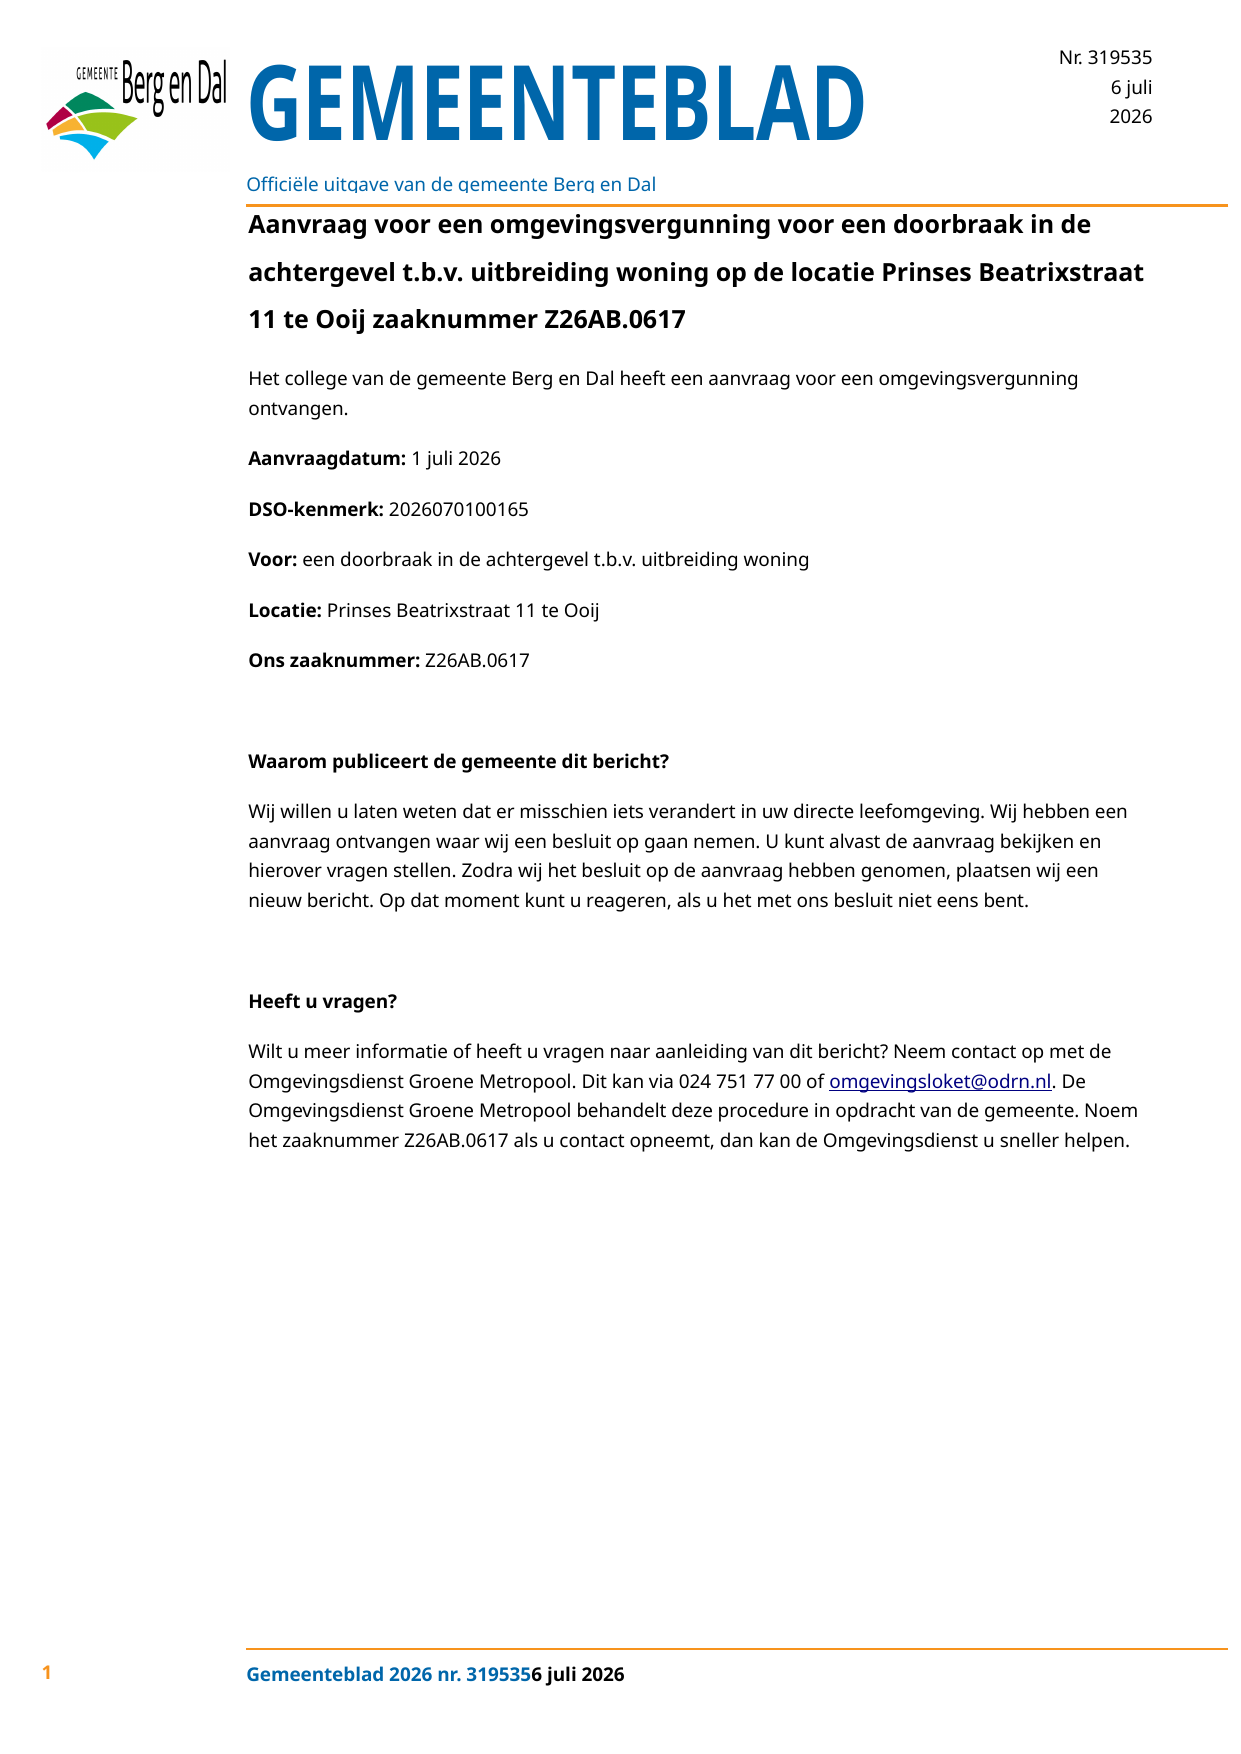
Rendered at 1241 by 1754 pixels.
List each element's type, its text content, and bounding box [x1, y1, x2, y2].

text Locatie: Prinses Beatrixstraat 11 te Ooij [248, 597, 1152, 622]
picture [41, 47, 231, 172]
text Heeft u vragen? [248, 988, 1152, 1014]
text Wilt u meer informatie of heeft u vragen naar aanleiding van dit bericht? Neem contact op met de Omgevingsdienst Groene Metropool. Dit kan via 024 751 77 00 of omgevingsloket@odrn.nl. De Omgevingsdienst Groene Metropool behandelt deze procedure in opdracht van de gemeente. Noem het zaaknummer Z26AB.0617 als u contact opneemt, dan kan de Omgevingsdienst u sneller helpen. [248, 1038, 1152, 1153]
text DSO-kenmerk: 2026070100165 [248, 496, 1152, 522]
text Voor: een doorbraak in de achtergevel t.b.v. uitbreiding woning [248, 546, 1152, 572]
text Waarom publiceert de gemeente dit bericht? [248, 748, 1152, 774]
text Aanvraagdatum: 1 juli 2026 [248, 446, 1152, 471]
text Ons zaaknummer: Z26AB.0617 [248, 647, 1152, 673]
text Wij willen u laten weten dat er misschien iets verandert in uw directe leefomgeving. Wij hebben een aanvraag ontvangen waar wij een besluit op gaan nemen. U kunt alvast de aanvraag bekijken en hierover vragen stellen. Zodra wij het besluit op de aanvraag hebben genomen, plaatsen wij een nieuw bericht. Op dat moment kunt u reageren, als u het met ons besluit niet eens bent. [248, 798, 1152, 913]
text Aanvraag voor een omgevingsvergunning voor een doorbraak in de achtergevel t.b.v. uitbreiding woning op de locatie Prinses Beatrixstraat 11 te Ooij zaaknummer Z26AB.0617 [248, 207, 1152, 336]
text Het college van de gemeente Berg en Dal heeft een aanvraag voor een omgevingsvergunning ontvangen. [248, 366, 1152, 421]
